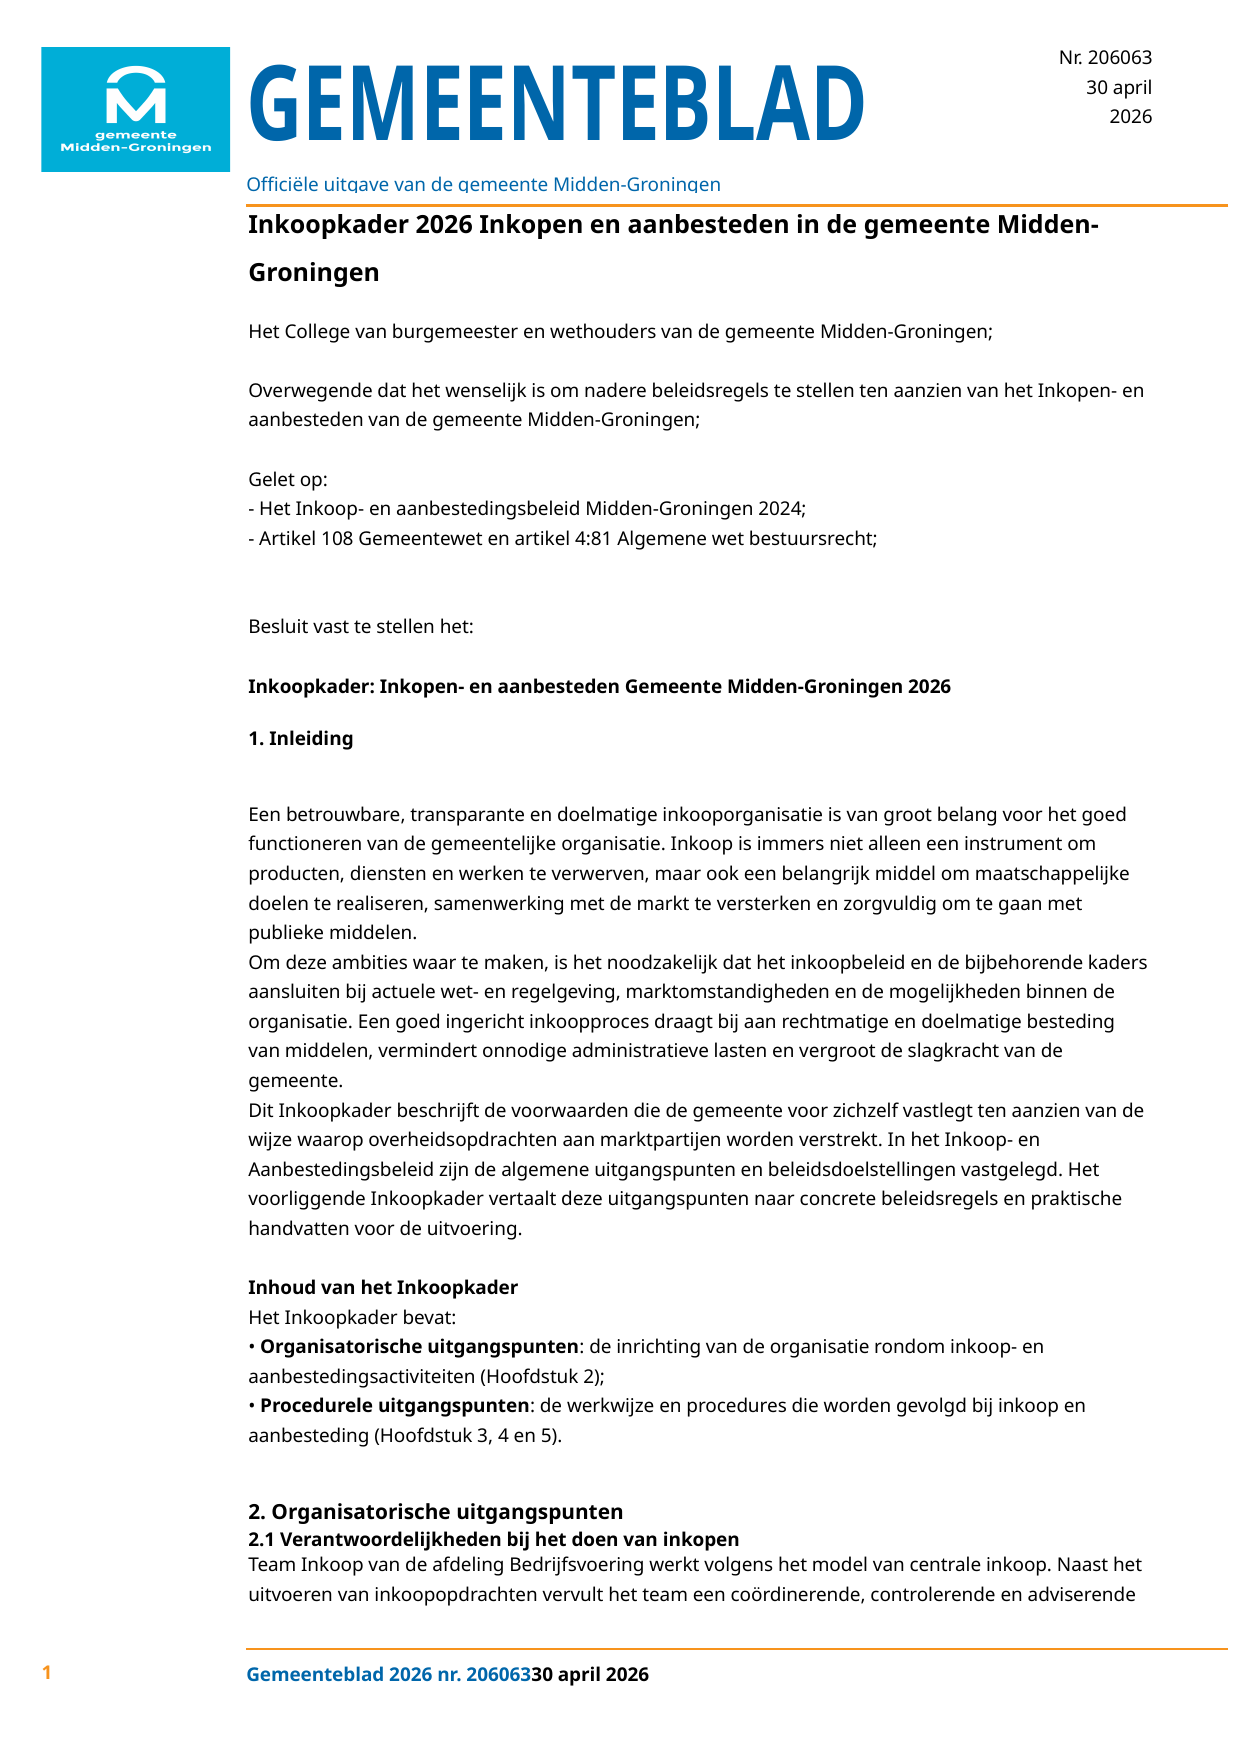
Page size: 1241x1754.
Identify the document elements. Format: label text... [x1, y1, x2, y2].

picture [184, 146, 190, 153]
text Het Inkoopkader bevat: [248, 1304, 1152, 1330]
text • Organisatorische uitgangspunten: de inrichting van de organisatie rondom inkoop- en aanbestedingsactiviteiten (Hoofdstuk 2); [248, 1333, 1152, 1389]
text - Artikel 108 Gemeentewet en artikel 4:81 Algemene wet bestuursrecht; [248, 525, 1152, 551]
text Inkoopkader: Inkopen- en aanbesteden Gemeente Midden-Groningen 2026 [248, 673, 1152, 699]
text Inhoud van het Inkoopkader [248, 1274, 1152, 1300]
text - Het Inkoop- en aanbestedingsbeleid Midden-Groningen 2024; [248, 495, 1152, 521]
text Team Inkoop van de afdeling Bedrijfsvoering werkt volgens het model van centrale inkoop. Naast het uitvoeren van inkoopopdrachten vervult het team een coördinerende, controlerende en adviserende [248, 1552, 1152, 1607]
text Inkoopkader 2026 Inkopen en aanbesteden in de gemeente Midden-Groningen [248, 207, 1152, 288]
text Dit Inkoopkader beschrijft de voorwaarden die de gemeente voor zichzelf vastlegt ten aanzien van de wijze waarop overheidsopdrachten aan marktpartijen worden verstrekt. In het Inkoop- en Aanbestedingsbeleid zijn de algemene uitgangspunten en beleidsdoelstellingen vastgelegd. Het voorliggende Inkoopkader vertaalt deze uitgangspunten naar concrete beleidsregels en praktische handvatten voor de uitvoering. [248, 1097, 1152, 1241]
text 2.1 Verantwoordelijkheden bij het doen van inkopen [248, 1526, 1152, 1552]
text 1. Inleiding [248, 723, 1152, 752]
text 2. Organisatorische uitgangspunten [248, 1497, 1152, 1526]
text Het College van burgemeester en wethouders van de gemeente Midden-Groningen; [248, 318, 1152, 344]
text Een betrouwbare, transparante en doelmatige inkooporganisatie is van groot belang voor het goed functioneren van de gemeentelijke organisatie. Inkoop is immers niet alleen een instrument om producten, diensten en werken te verwerven, maar ook een belangrijk middel om maatschappelijke doelen te realiseren, samenwerking met de markt te versterken en zorgvuldig om te gaan met publieke middelen. [248, 801, 1152, 945]
picture [108, 66, 164, 82]
text Besluit vast te stellen het: [248, 614, 1152, 639]
text Gelet op: [248, 466, 1152, 492]
text • Procedurele uitgangspunten: de werkwijze en procedures die worden gevolgd bij inkoop en aanbesteding (Hoofdstuk 3, 4 en 5). [248, 1393, 1152, 1448]
picture [107, 89, 165, 122]
text Om deze ambities waar te maken, is het noodzakelijk dat het inkoopbeleid en de bijbehorende kaders aansluiten bij actuele wet- en regelgeving, marktomstandigheden en de mogelijkheden binnen de organisatie. Een goed ingericht inkoopproces draagt bij aan rechtmatige en doelmatige besteding van middelen, vermindert onnodige administratieve lasten en vergroot de slagkracht van de gemeente. [248, 949, 1152, 1093]
text Overwegende dat het wenselijk is om nadere beleidsregels te stellen ten aanzien van het Inkopen- en aanbesteden van de gemeente Midden-Groningen; [248, 377, 1152, 432]
